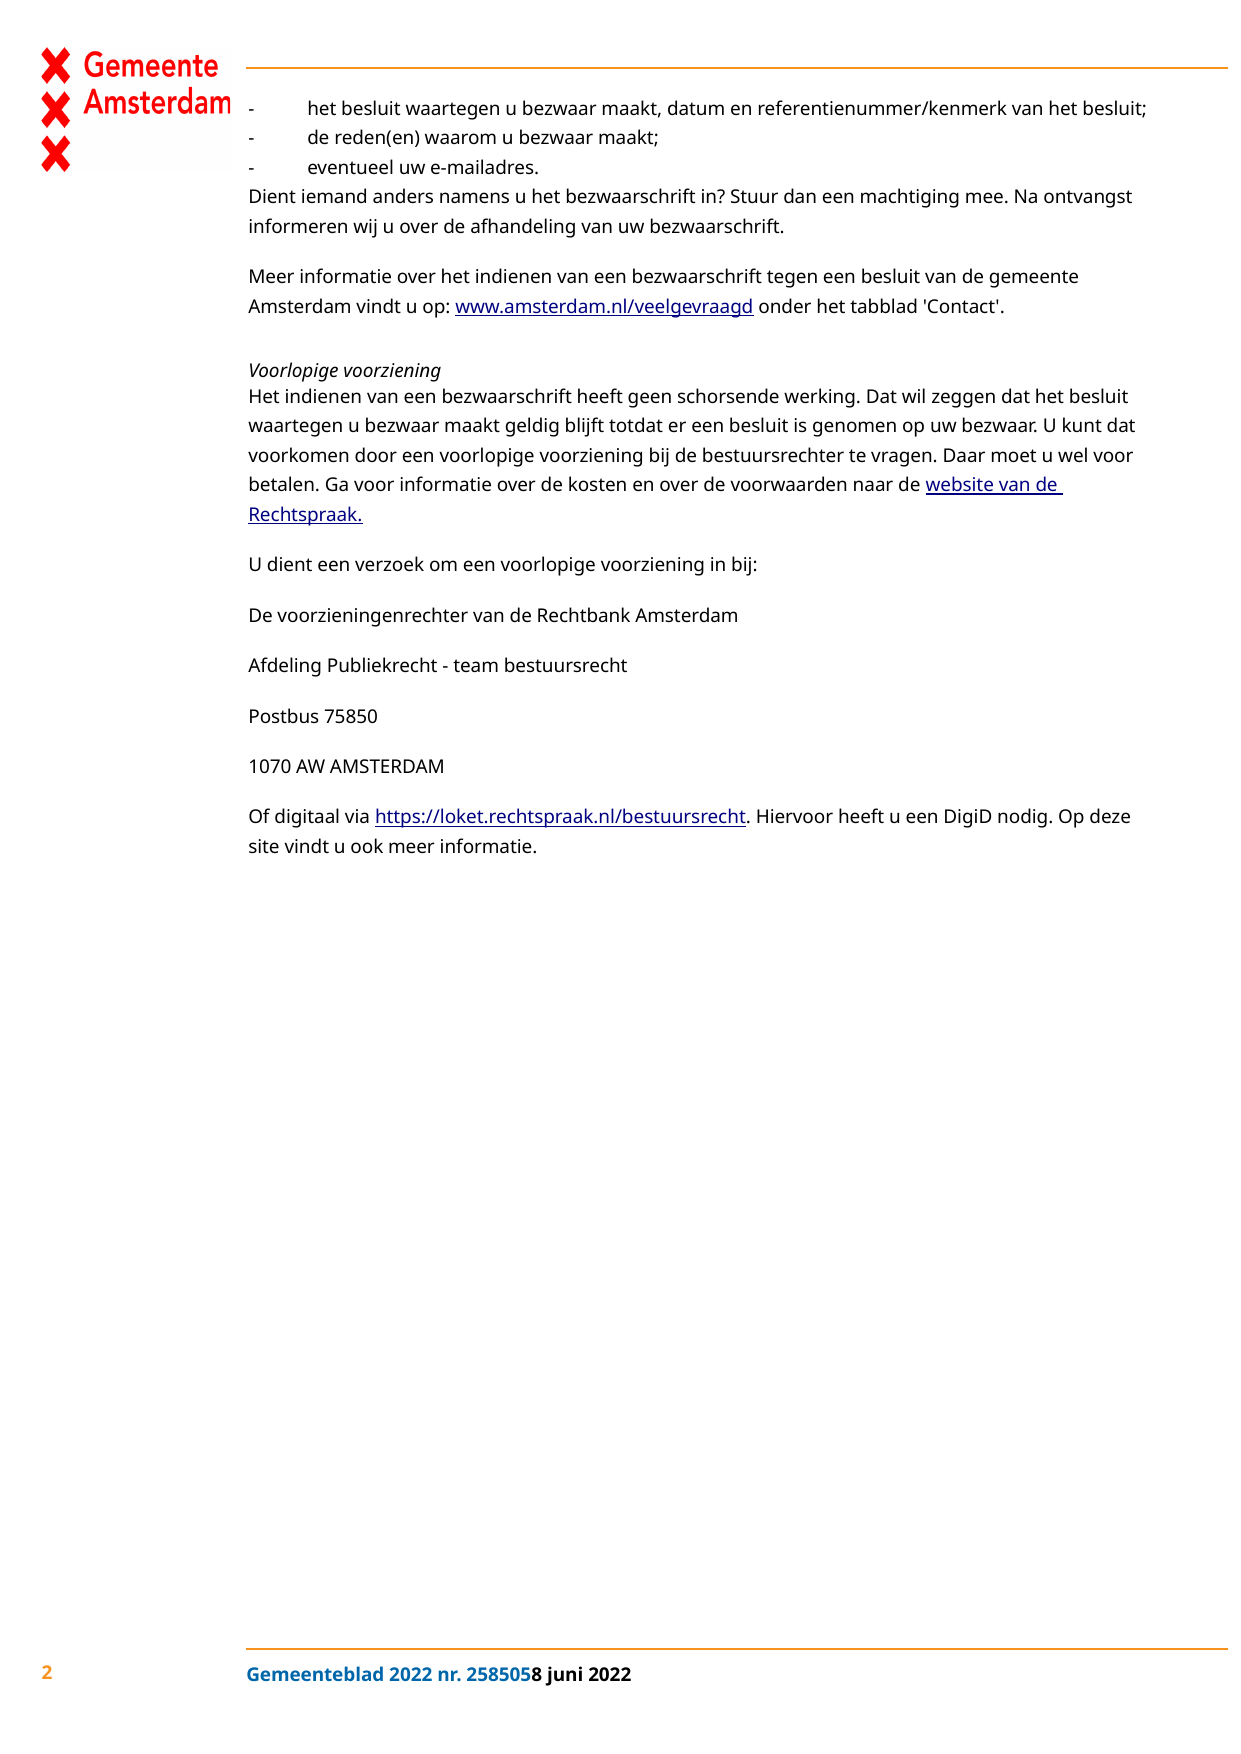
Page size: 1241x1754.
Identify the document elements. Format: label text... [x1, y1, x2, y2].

text Postbus 75850 [248, 703, 1152, 728]
picture [41, 47, 231, 172]
text 1070 AW AMSTERDAM [248, 753, 1152, 779]
text Meer informatie over het indienen van een bezwaarschrift tegen een besluit van de gemeente Amsterdam vindt u op: www.amsterdam.nl/veelgevraagd onder het tabblad 'Contact'. [248, 263, 1152, 319]
text Of digitaal via https://loket.rechtspraak.nl/bestuursrecht. Hiervoor heeft u een DigiD nodig. Op deze site vindt u ook meer informatie. [248, 804, 1152, 859]
text Het indienen van een bezwaarschrift heeft geen schorsende werking. Dat wil zeggen dat het besluit waartegen u bezwaar maakt geldig blijft totdat er een besluit is genomen op uw bezwaar. U kunt dat voorkomen door een voorlopige voorziening bij de bestuursrechter te vragen. Daar moet u wel voor betalen. Ga voor informatie over de kosten en over de voorwaarden naar de website van de Rechtspraak. [248, 383, 1152, 527]
text De voorzieningenrechter van de Rechtbank Amsterdam [248, 602, 1152, 628]
text U dient een verzoek om een voorlopige voorziening in bij: [248, 552, 1152, 577]
text Afdeling Publiekrecht - team bestuursrecht [248, 652, 1152, 678]
list eventueel uw e-mailadres. [248, 154, 1152, 180]
list het besluit waartegen u bezwaar maakt, datum en referentienummer/kenmerk van het besluit; [248, 95, 1152, 121]
text Voorlopige voorziening [248, 357, 1152, 383]
list de reden(en) waarom u bezwaar maakt; [248, 124, 1152, 150]
text Dient iemand anders namens u het bezwaarschrift in? Stuur dan een machtiging mee. Na ontvangst informeren wij u over de afhandeling van uw bezwaarschrift. [248, 183, 1152, 239]
